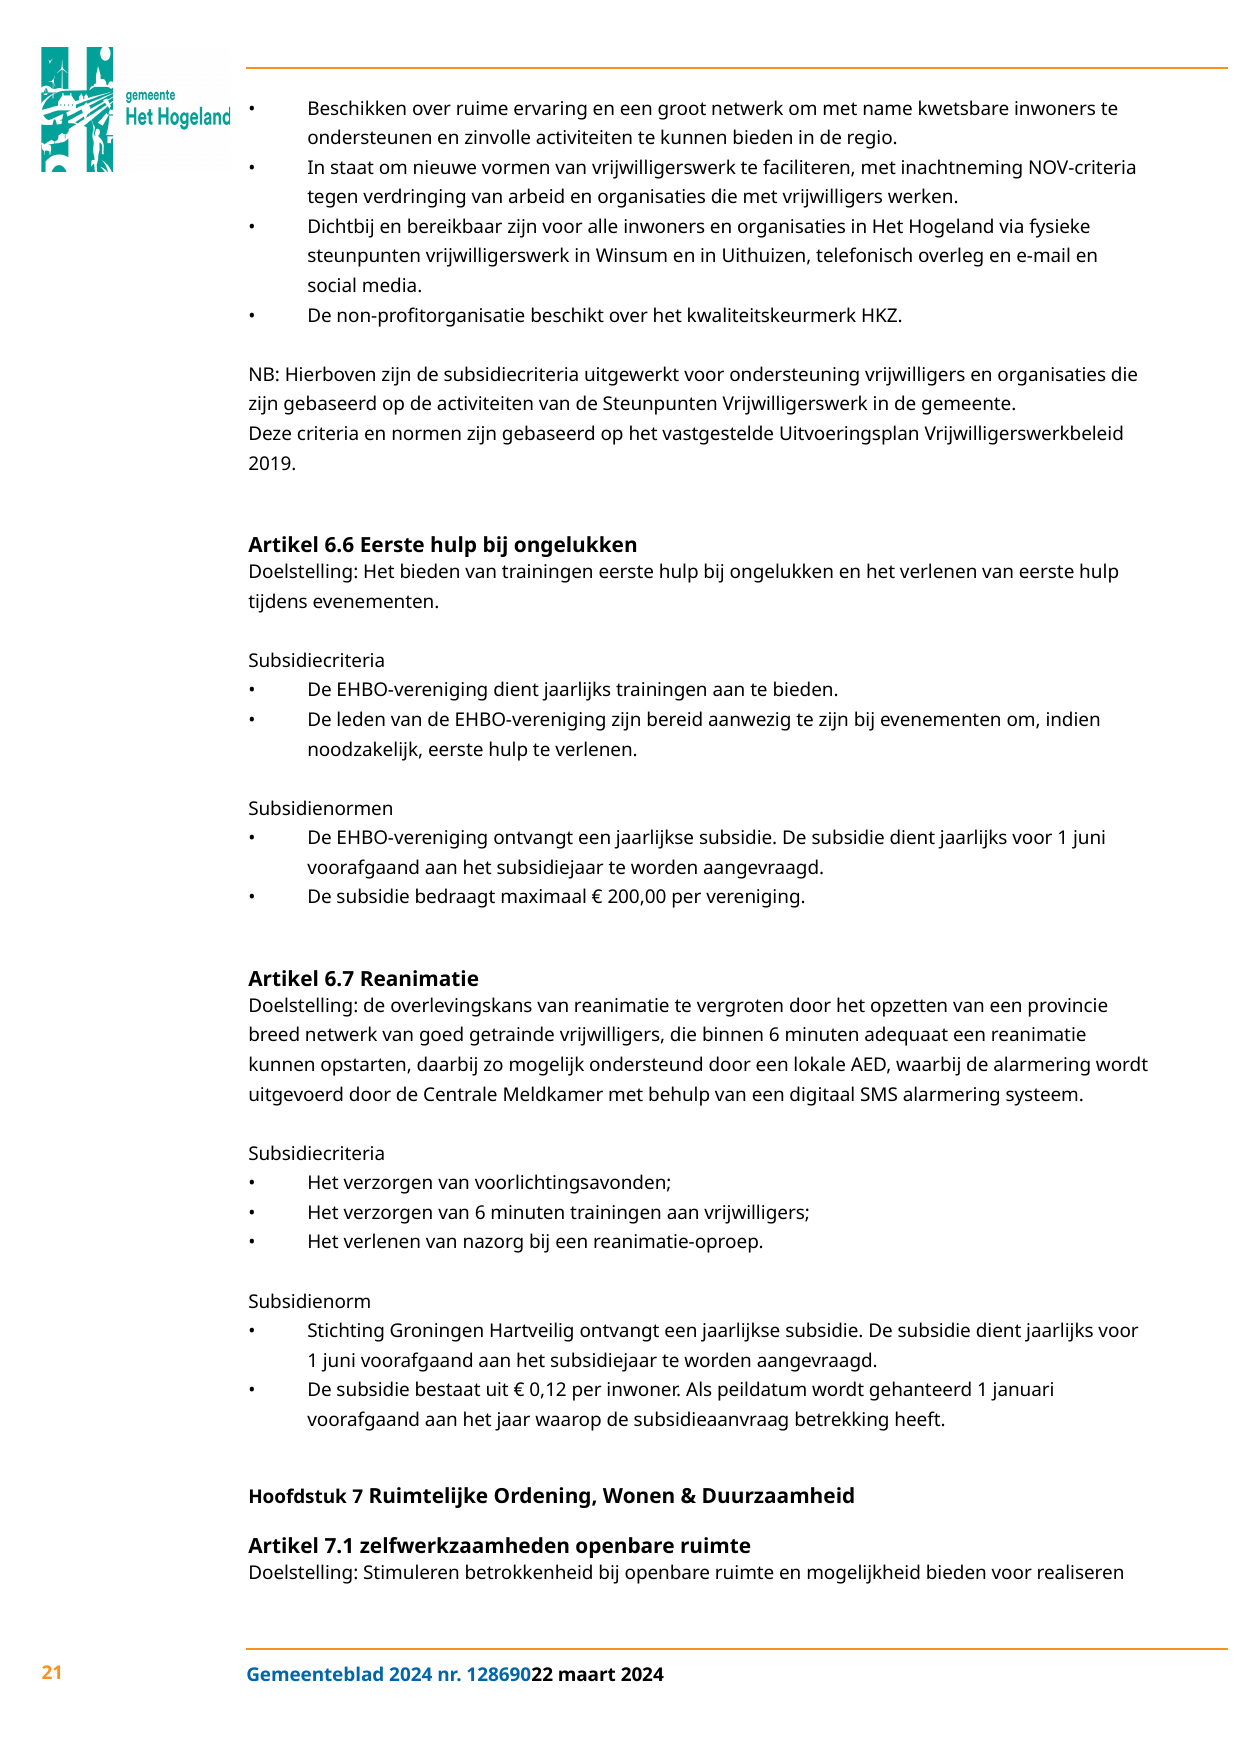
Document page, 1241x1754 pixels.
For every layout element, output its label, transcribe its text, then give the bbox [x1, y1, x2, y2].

text Doelstelling: Het bieden van trainingen eerste hulp bij ongelukken en het verlenen van eerste hulp tijdens evenementen. [248, 558, 1152, 613]
list Het verlenen van nazorg bij een reanimatie-oproep. [248, 1229, 1152, 1254]
list Het verzorgen van voorlichtingsavonden; [248, 1169, 1152, 1195]
text Artikel 6.7 Reanimatie [248, 964, 1152, 992]
list De subsidie bedraagt maximaal € 200,00 per vereniging. [248, 884, 1152, 909]
list Dichtbij en bereikbaar zijn voor alle inwoners en organisaties in Het Hogeland via fysieke steunpunten vrijwilligerswerk in Winsum en in Uithuizen, telefonisch overleg en e-mail en social media. [248, 213, 1152, 298]
list Het verzorgen van 6 minuten trainingen aan vrijwilligers; [248, 1199, 1152, 1225]
text Doelstelling: de overlevingskans van reanimatie te vergroten door het opzetten van een provincie breed netwerk van goed getrainde vrijwilligers, die binnen 6 minuten adequaat een reanimatie kunnen opstarten, daarbij zo mogelijk ondersteund door een lokale AED, waarbij de alarmering wordt uitgevoerd door de Centrale Meldkamer met behulp van een digitaal SMS alarmering systeem. [248, 992, 1152, 1107]
list De EHBO-vereniging ontvangt een jaarlijkse subsidie. De subsidie dient jaarlijks voor 1 juni voorafgaand aan het subsidiejaar te worden aangevraagd. [248, 824, 1152, 880]
list De non-profitorganisatie beschikt over het kwaliteitskeurmerk HKZ. [248, 302, 1152, 328]
text Artikel 6.6 Eerste hulp bij ongelukken [248, 530, 1152, 558]
text Subsidiecriteria [248, 647, 1152, 673]
text Subsidienorm [248, 1288, 1152, 1314]
text Subsidiecriteria [248, 1140, 1152, 1166]
list De EHBO-vereniging dient jaarlijks trainingen aan te bieden. [248, 677, 1152, 702]
list In staat om nieuwe vormen van vrijwilligerswerk te faciliteren, met inachtneming NOV-criteria tegen verdringing van arbeid en organisaties die met vrijwilligers werken. [248, 154, 1152, 209]
list De leden van de EHBO-vereniging zijn bereid aanwezig te zijn bij evenementen om, indien noodzakelijk, eerste hulp te verlenen. [248, 706, 1152, 761]
list De subsidie bestaat uit € 0,12 per inwoner. Als peildatum wordt gehanteerd 1 januari voorafgaand aan het jaar waarop de subsidieaanvraag betrekking heeft. [248, 1377, 1152, 1432]
list Beschikken over ruime ervaring en een groot netwerk om met name kwetsbare inwoners te ondersteunen en zinvolle activiteiten te kunnen bieden in de regio. [248, 95, 1152, 150]
text Doelstelling: Stimuleren betrokkenheid bij openbare ruimte en mogelijkheid bieden voor realiseren [248, 1559, 1152, 1585]
text Artikel 7.1 zelfwerkzaamheden openbare ruimte [248, 1531, 1152, 1559]
text Subsidienormen [248, 795, 1152, 821]
text Hoofdstuk 7 Ruimtelijke Ordening, Wonen & Duurzaamheid [248, 1481, 1152, 1510]
list Stichting Groningen Hartveilig ontvangt een jaarlijkse subsidie. De subsidie dient jaarlijks voor 1 juni voorafgaand aan het subsidiejaar te worden aangevraagd. [248, 1317, 1152, 1373]
text NB: Hierboven zijn de subsidiecriteria uitgewerkt voor ondersteuning vrijwilligers en organisaties die zijn gebaseerd op de activiteiten van de Steunpunten Vrijwilligerswerk in de gemeente. [248, 361, 1152, 416]
picture [41, 47, 231, 172]
text Deze criteria en normen zijn gebaseerd op het vastgestelde Uitvoeringsplan Vrijwilligerswerkbeleid 2019. [248, 420, 1152, 476]
